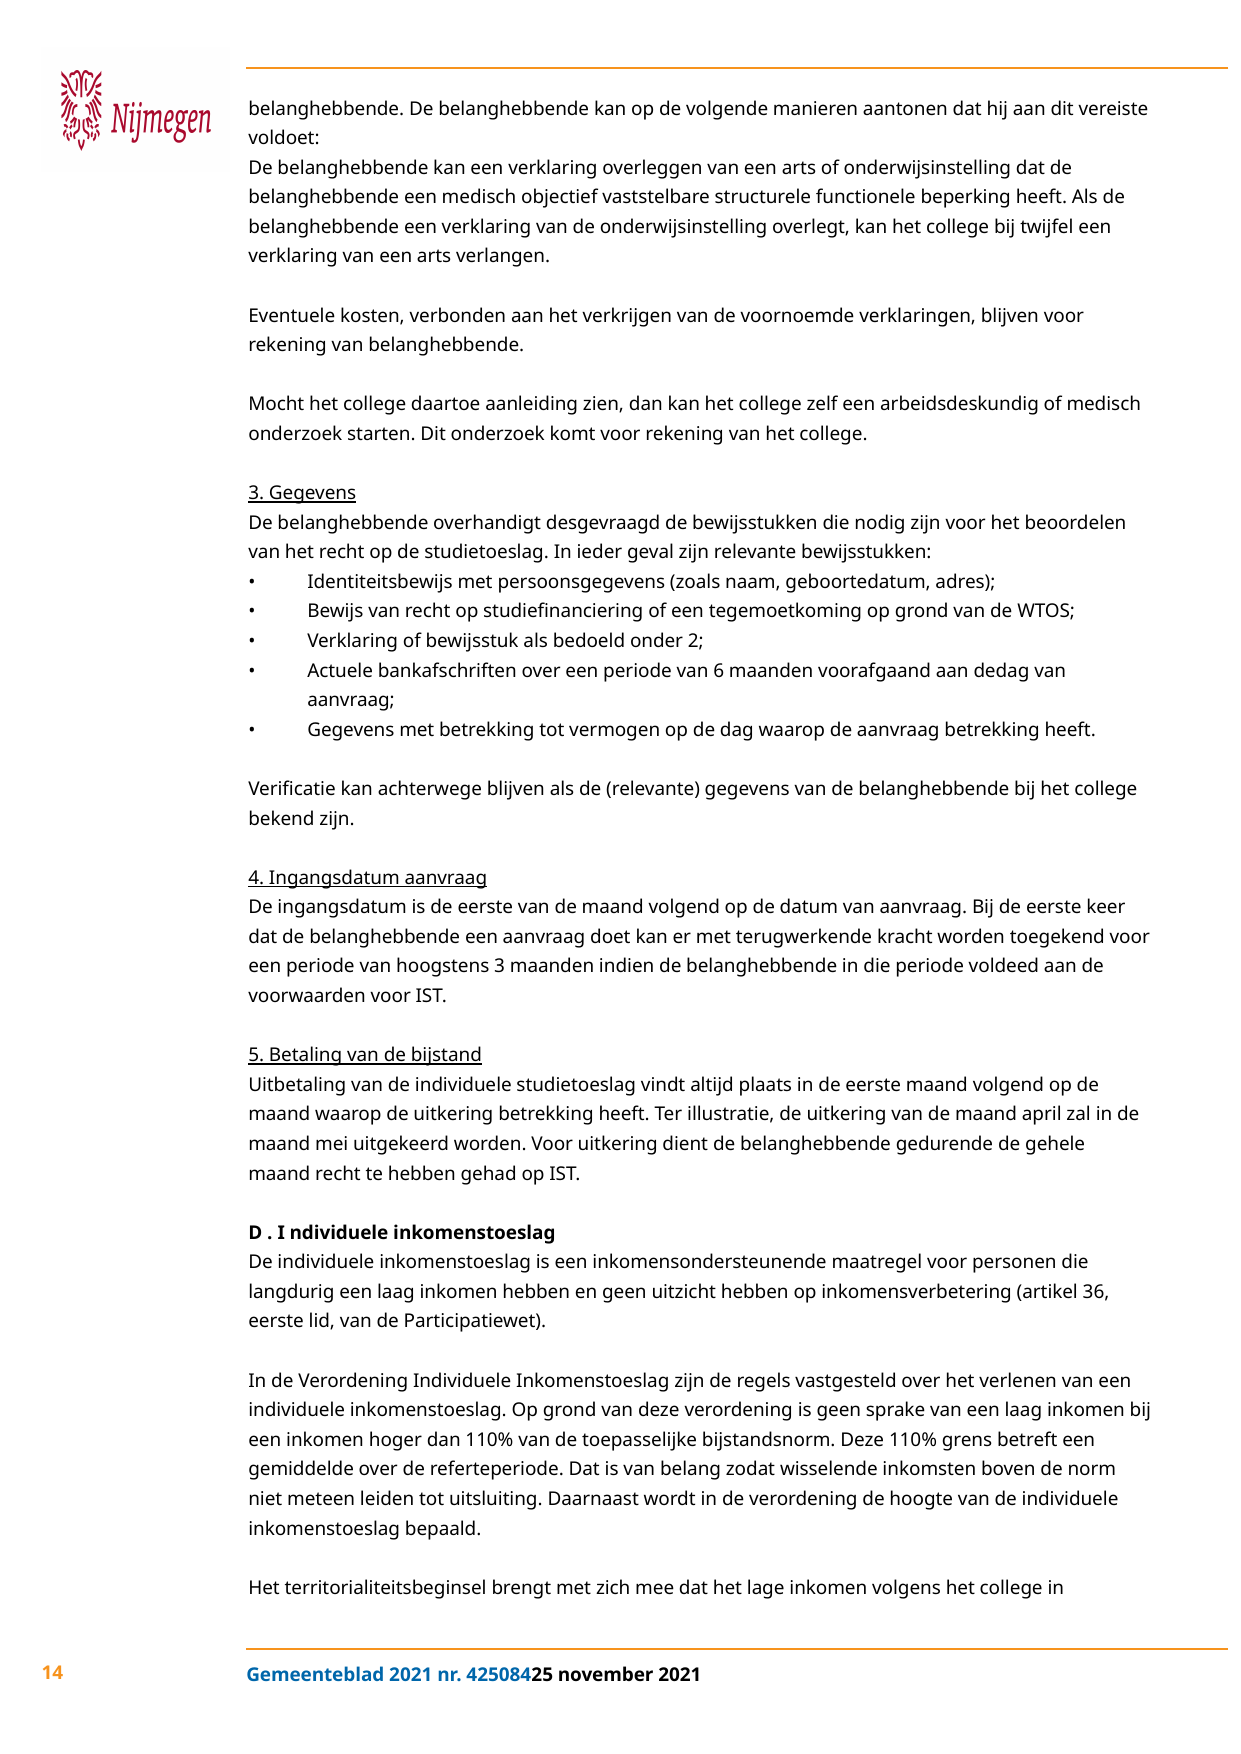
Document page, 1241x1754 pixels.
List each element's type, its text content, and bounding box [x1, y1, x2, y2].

text De individuele inkomenstoeslag is een inkomensondersteunende maatregel voor personen die langdurig een laag inkomen hebben en geen uitzicht hebben op inkomensverbetering (artikel 36, eerste lid, van de Participatiewet). [248, 1248, 1152, 1333]
text D . I ndividuele inkomenstoeslag [248, 1219, 1152, 1245]
text 3. Gegevens [248, 479, 1152, 505]
text De ingangsdatum is de eerste van de maand volgend op de datum van aanvraag. Bij de eerste keer dat de belanghebbende een aanvraag doet kan er met terugwerkende kracht worden toegekend voor een periode van hoogstens 3 maanden indien de belanghebbende in die periode voldeed aan de voorwaarden voor IST. [248, 893, 1152, 1008]
text Het territorialiteitsbeginsel brengt met zich mee dat het lage inkomen volgens het college in [248, 1574, 1152, 1600]
text 4. Ingangsdatum aanvraag [248, 864, 1152, 890]
text De belanghebbende overhandigt desgevraagd de bewijsstukken die nodig zijn voor het beoordelen van het recht op de studietoeslag. In ieder geval zijn relevante bewijsstukken: [248, 509, 1152, 564]
text In de Verordening Individuele Inkomenstoeslag zijn de regels vastgesteld over het verlenen van een individuele inkomenstoeslag. Op grond van deze verordening is geen sprake van een laag inkomen bij een inkomen hoger dan 110% van de toepasselijke bijstandsnorm. Deze 110% grens betreft een gemiddelde over de referteperiode. Dat is van belang zodat wisselende inkomsten boven de norm niet meteen leiden tot uitsluiting. Daarnaast wordt in de verordening de hoogte van de individuele inkomenstoeslag bepaald. [248, 1367, 1152, 1541]
text 5. Betaling van de bijstand [248, 1041, 1152, 1067]
text De belanghebbende kan een verklaring overleggen van een arts of onderwijsinstelling dat de belanghebbende een medisch objectief vaststelbare structurele functionele beperking heeft. Als de belanghebbende een verklaring van de onderwijsinstelling overlegt, kan het college bij twijfel een verklaring van een arts verlangen. [248, 154, 1152, 268]
text Eventuele kosten, verbonden aan het verkrijgen van de voornoemde verklaringen, blijven voor rekening van belanghebbende. [248, 302, 1152, 357]
text Verificatie kan achterwege blijven als de (relevante) gegevens van de belanghebbende bij het college bekend zijn. [248, 775, 1152, 831]
list Bewijs van recht op studiefinanciering of een tegemoetkoming op grond van de WTOS; [248, 598, 1152, 623]
list Identiteitsbewijs met persoonsgegevens (zoals naam, geboortedatum, adres); [248, 568, 1152, 594]
text Uitbetaling van de individuele studietoeslag vindt altijd plaats in de eerste maand volgend op de maand waarop de uitkering betrekking heeft. Ter illustratie, de uitkering van de maand april zal in de maand mei uitgekeerd worden. Voor uitkering dient de belanghebbende gedurende de gehele maand recht te hebben gehad op IST. [248, 1071, 1152, 1186]
text Mocht het college daartoe aanleiding zien, dan kan het college zelf een arbeidsdeskundig of medisch onderzoek starten. Dit onderzoek komt voor rekening van het college. [248, 391, 1152, 446]
list Actuele bankafschriften over een periode van 6 maanden voorafgaand aan dedag van aanvraag; [248, 657, 1152, 712]
list Verklaring of bewijsstuk als bedoeld onder 2; [248, 627, 1152, 653]
text belanghebbende. De belanghebbende kan op de volgende manieren aantonen dat hij aan dit vereiste voldoet: [248, 95, 1152, 150]
picture [41, 47, 231, 172]
list Gegevens met betrekking tot vermogen op de dag waarop de aanvraag betrekking heeft. [248, 716, 1152, 742]
